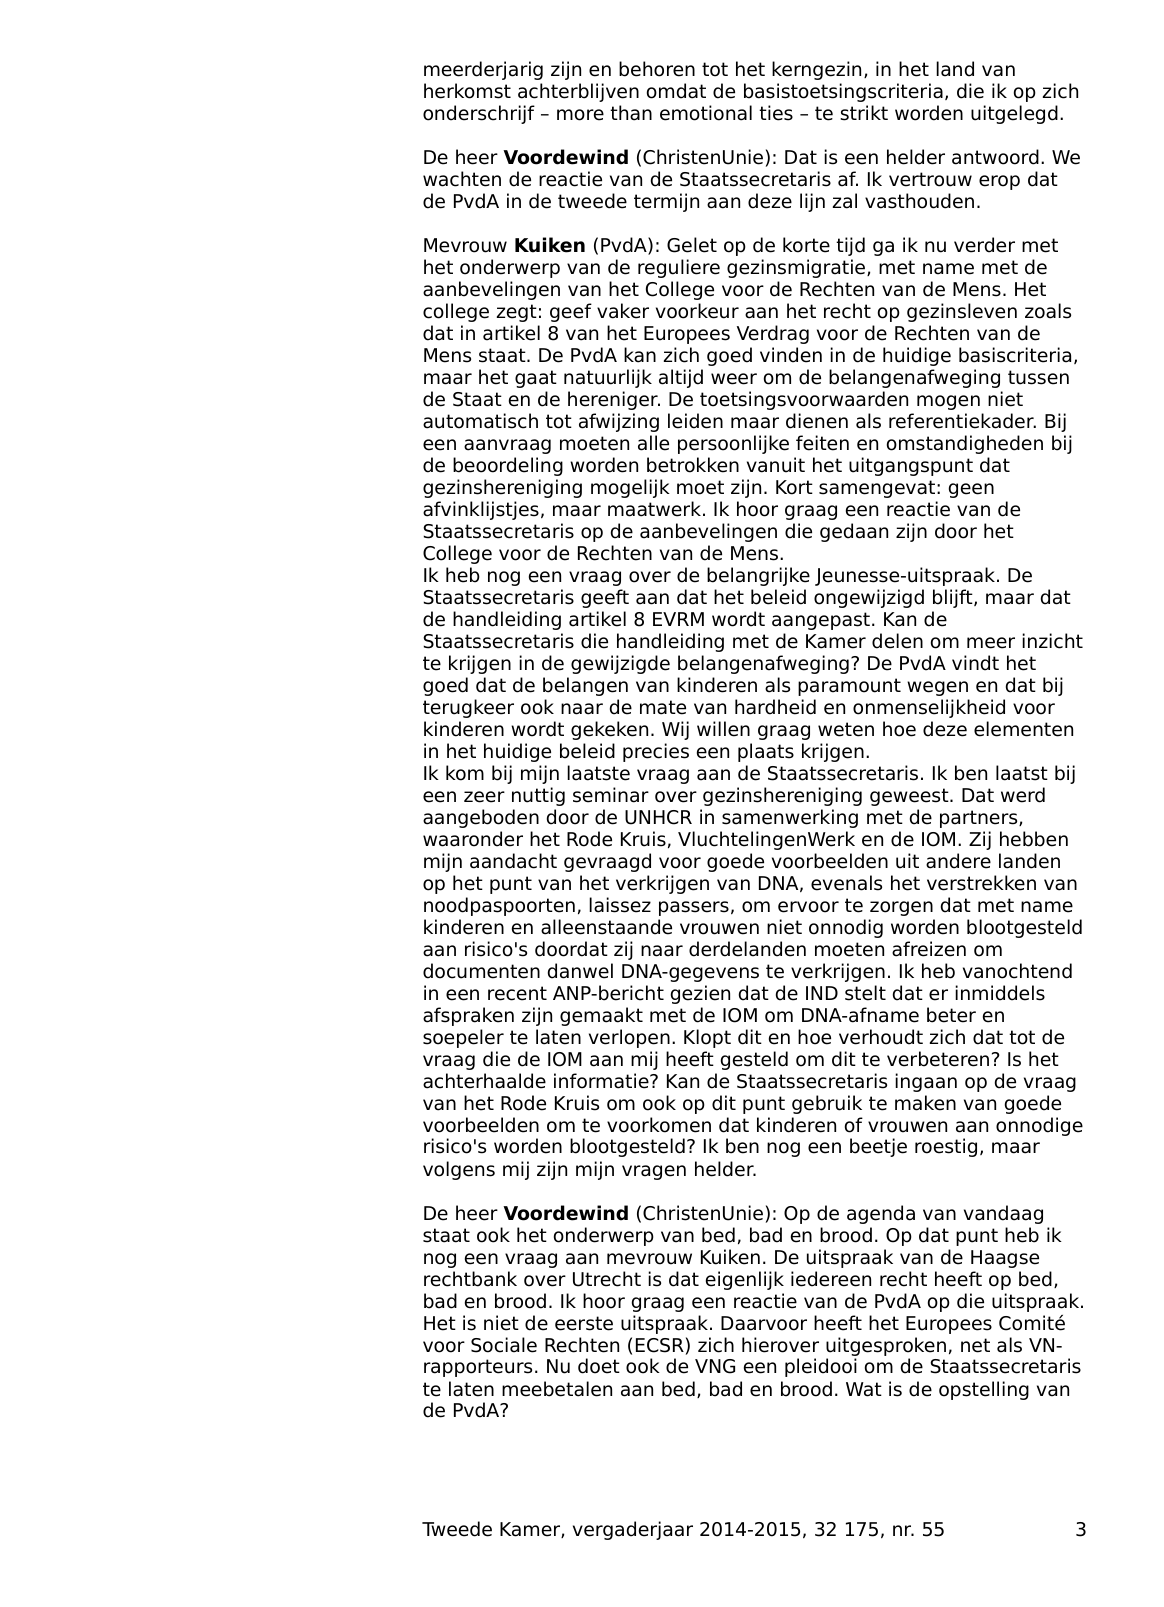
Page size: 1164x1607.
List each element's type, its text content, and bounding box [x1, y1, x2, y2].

text De heer Voordewind (ChristenUnie): Op de agenda van vandaag staat ook het onderwerp van bed, bad en brood. Op dat punt heb ik nog een vraag aan mevrouw Kuiken. De uitspraak van de Haagse rechtbank over Utrecht is dat eigenlijk iedereen recht heeft op bed, bad en brood. Ik hoor graag een reactie van de PvdA op die uitspraak. Het is niet de eerste uitspraak. Daarvoor heeft het Europees Comité voor Sociale Rechten (ECSR) zich hierover uitgesproken, net als VN-rapporteurs. Nu doet ook de VNG een pleidooi om de Staatssecretaris te laten meebetalen aan bed, bad en brood. Wat is de opstelling van de PvdA? [422, 1203, 1087, 1422]
text De heer Voordewind (ChristenUnie): Dat is een helder antwoord. We wachten de reactie van de Staatssecretaris af. Ik vertrouw erop dat de PvdA in de tweede termijn aan deze lijn zal vasthouden. [422, 147, 1087, 213]
text Ik heb nog een vraag over de belangrijke Jeunesse-uitspraak. De Staatssecretaris geeft aan dat het beleid ongewijzigd blijft, maar dat de handleiding artikel 8 EVRM wordt aangepast. Kan de Staatssecretaris die handleiding met de Kamer delen om meer inzicht te krijgen in de gewijzigde belangenafweging? De PvdA vindt het goed dat de belangen van kinderen als paramount wegen en dat bij terugkeer ook naar de mate van hardheid en onmenselijkheid voor kinderen wordt gekeken. Wij willen graag weten hoe deze elementen in het huidige beleid precies een plaats krijgen. [422, 565, 1087, 763]
text Ik kom bij mijn laatste vraag aan de Staatssecretaris. Ik ben laatst bij een zeer nuttig seminar over gezinshereniging geweest. Dat werd aangeboden door de UNHCR in samenwerking met de partners, waaronder het Rode Kruis, VluchtelingenWerk en de IOM. Zij hebben mijn aandacht gevraagd voor goede voorbeelden uit andere landen op het punt van het verkrijgen van DNA, evenals het verstrekken van noodpaspoorten, laissez passers, om ervoor te zorgen dat met name kinderen en alleenstaande vrouwen niet onnodig worden blootgesteld aan risico's doordat zij naar derdelanden moeten afreizen om documenten danwel DNA-gegevens te verkrijgen. Ik heb vanochtend in een recent ANP-bericht gezien dat de IND stelt dat er inmiddels afspraken zijn gemaakt met de IOM om DNA-afname beter en soepeler te laten verlopen. Klopt dit en hoe verhoudt zich dat tot de vraag die de IOM aan mij heeft gesteld om dit te verbeteren? Is het achterhaalde informatie? Kan de Staatssecretaris ingaan op de vraag van het Rode Kruis om ook op dit punt gebruik te maken van goede voorbeelden om te voorkomen dat kinderen of vrouwen aan onnodige risico's worden blootgesteld? Ik ben nog een beetje roestig, maar volgens mij zijn mijn vragen helder. [422, 763, 1087, 1180]
text meerderjarig zijn en behoren tot het kerngezin, in het land van herkomst achterblijven omdat de basistoetsingscriteria, die ik op zich onderschrijf – more than emotional ties – te strikt worden uitgelegd. [422, 59, 1087, 125]
text Mevrouw Kuiken (PvdA): Gelet op de korte tijd ga ik nu verder met het onderwerp van de reguliere gezinsmigratie, met name met de aanbevelingen van het College voor de Rechten van de Mens. Het college zegt: geef vaker voorkeur aan het recht op gezinsleven zoals dat in artikel 8 van het Europees Verdrag voor de Rechten van de Mens staat. De PvdA kan zich goed vinden in de huidige basiscriteria, maar het gaat natuurlijk altijd weer om de belangenafweging tussen de Staat en de hereniger. De toetsingsvoorwaarden mogen niet automatisch tot afwijzing leiden maar dienen als referentiekader. Bij een aanvraag moeten alle persoonlijke feiten en omstandigheden bij de beoordeling worden betrokken vanuit het uitgangspunt dat gezinshereniging mogelijk moet zijn. Kort samengevat: geen afvinklijstjes, maar maatwerk. Ik hoor graag een reactie van de Staatssecretaris op de aanbevelingen die gedaan zijn door het College voor de Rechten van de Mens. [422, 235, 1087, 565]
